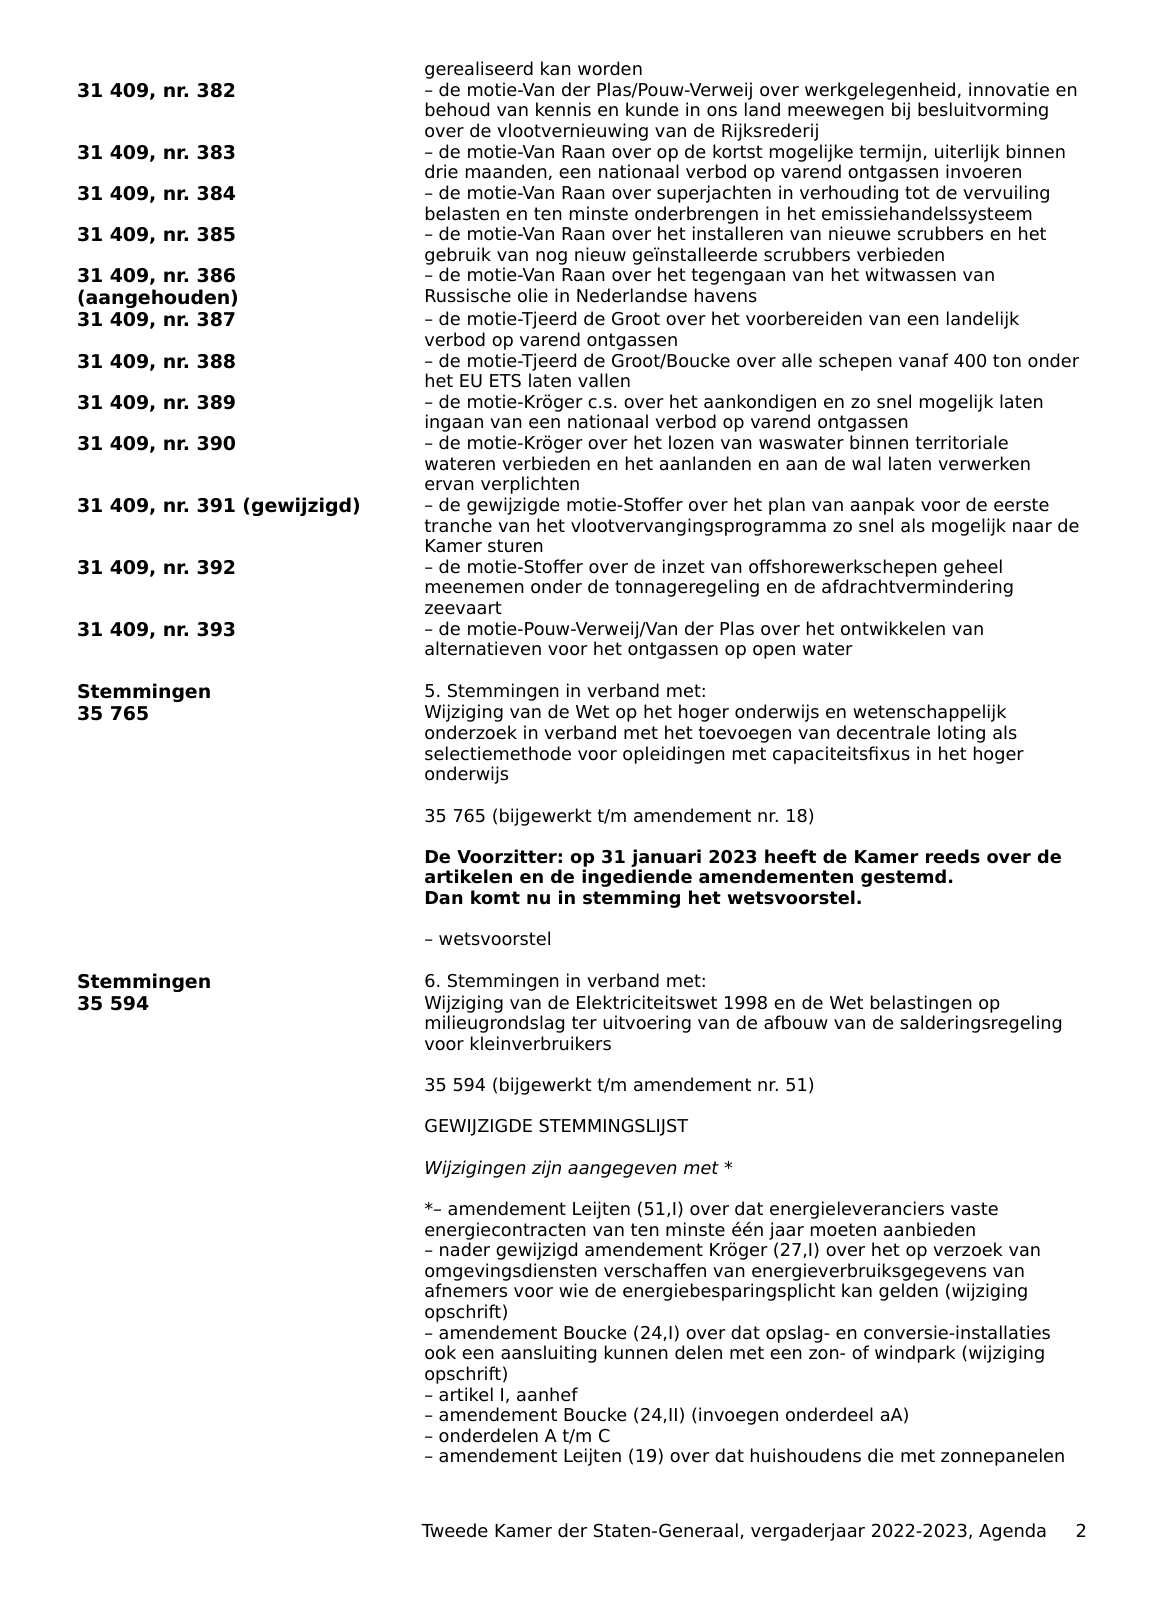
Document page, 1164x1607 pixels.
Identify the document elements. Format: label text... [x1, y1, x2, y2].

table_cell [401, 950, 418, 971]
table_cell Wijziging van de Wet op het hoger onderwijs en wetenschappelijk onderzoek in verband met het toevoegen van decentrale loting als selectiemethode voor opleidingen met capaciteitsfixus in het hoger onderwijs [418, 703, 1087, 785]
table_cell [77, 1385, 401, 1405]
table_cell [401, 183, 418, 224]
table_cell [401, 1446, 418, 1467]
table_cell [77, 1323, 401, 1384]
table_cell 6. Stemmingen in verband met: [418, 971, 1087, 993]
table_cell [401, 80, 418, 142]
table_cell [77, 1158, 401, 1178]
table_cell [401, 557, 418, 619]
table_cell GEWIJZIGDE STEMMINGSLIJST [418, 1116, 1087, 1137]
table_cell [77, 59, 401, 80]
table_cell gerealiseerd kan worden [418, 59, 1087, 80]
table_cell [401, 806, 418, 826]
table_cell [401, 433, 418, 495]
table_cell 31 409, nr. 388 [77, 351, 401, 392]
table_cell 35 594 (bijgewerkt t/m amendement nr. 51) [418, 1075, 1087, 1096]
table_cell [77, 1178, 401, 1199]
table_cell [401, 826, 418, 847]
table_cell 31 409, nr. 389 [77, 392, 401, 433]
table_cell 31 409, nr. 382 [77, 80, 401, 142]
table_cell – de motie-Van Raan over superjachten in verhouding tot de vervuiling belasten en ten minste onderbrengen in het emissiehandelssysteem [418, 183, 1087, 224]
table_cell [401, 265, 418, 309]
table_cell [401, 1178, 418, 1199]
table_cell [77, 785, 401, 806]
table_cell – de motie-Tjeerd de Groot over het voorbereiden van een landelijk verbod op varend ontgassen [418, 309, 1087, 351]
table_cell [77, 1426, 401, 1446]
table_cell [418, 785, 1087, 806]
table_cell [77, 1405, 401, 1426]
table_cell Dan komt nu in stemming het wetsvoorstel. [418, 888, 1087, 909]
table_cell 31 409, nr. 393 [77, 619, 401, 660]
table_cell [77, 1199, 401, 1240]
table_cell [77, 1055, 401, 1075]
table_cell [401, 1426, 418, 1446]
table_cell – de motie-Tjeerd de Groot/Boucke over alle schepen vanaf 400 ton onder het EU ETS laten vallen [418, 351, 1087, 392]
table_cell [77, 1446, 401, 1467]
table_cell – de motie-Van Raan over op de kortst mogelijke termijn, uiterlijk binnen drie maanden, een nationaal verbod op varend ontgassen invoeren [418, 142, 1087, 183]
table_cell [401, 309, 418, 351]
table_cell [418, 660, 1087, 681]
table_cell – de motie-Kröger c.s. over het aankondigen en zo snel mogelijk laten ingaan van een nationaal verbod op varend ontgassen [418, 392, 1087, 433]
table_cell [401, 929, 418, 950]
table_cell 5. Stemmingen in verband met: [418, 681, 1087, 702]
table_cell – de motie-Kröger over het lozen van waswater binnen territoriale wateren verbieden en het aanlanden en aan de wal laten verwerken ervan verplichten [418, 433, 1087, 495]
table_cell [401, 1075, 418, 1096]
table_cell [401, 681, 418, 702]
table_cell – artikel I, aanhef [418, 1385, 1087, 1405]
table_cell [77, 888, 401, 909]
table_cell [77, 1096, 401, 1116]
table_cell – amendement Leijten (19) over dat huishoudens die met zonnepanelen [418, 1446, 1087, 1467]
table_cell 31 409, nr. 392 [77, 557, 401, 619]
table_cell – amendement Boucke (24,II) (invoegen onderdeel aA) [418, 1405, 1087, 1426]
table_cell [401, 392, 418, 433]
table_cell De Voorzitter: op 31 januari 2023 heeft de Kamer reeds over de artikelen en de ingediende amendementen gestemd. [418, 847, 1087, 888]
table_cell 31 409, nr. 383 [77, 142, 401, 183]
table_cell Wijziging van de Elektriciteitswet 1998 en de Wet belastingen op milieugrondslag ter uitvoering van de afbouw van de salderingsregeling voor kleinverbruikers [418, 993, 1087, 1054]
table_cell Stemmingen [77, 681, 401, 702]
table_cell [401, 224, 418, 265]
table_cell 31 409, nr. 385 [77, 224, 401, 265]
table_cell [401, 142, 418, 183]
table_cell [401, 59, 418, 80]
table_cell [418, 1178, 1087, 1199]
table_cell [418, 1055, 1087, 1075]
table_cell [77, 1240, 401, 1323]
table_cell [401, 703, 418, 785]
table_cell [77, 806, 401, 826]
table_cell [77, 1116, 401, 1137]
table_cell 35 594 [77, 993, 401, 1054]
table_cell 31 409, nr. 391 (gewijzigd) [77, 495, 401, 557]
table_cell 35 765 [77, 703, 401, 785]
table_cell [77, 1137, 401, 1158]
table_cell [77, 847, 401, 888]
table_cell 31 409, nr. 384 [77, 183, 401, 224]
table_cell [401, 971, 418, 993]
table_cell [77, 1075, 401, 1096]
table_cell [401, 1405, 418, 1426]
table_cell [401, 1055, 418, 1075]
table_cell [401, 660, 418, 681]
table_cell [418, 1096, 1087, 1116]
table_cell [77, 909, 401, 929]
table_cell [401, 909, 418, 929]
table_cell 31 409, nr. 390 [77, 433, 401, 495]
table_cell [77, 660, 401, 681]
table_cell [401, 1096, 418, 1116]
table_cell Wijzigingen zijn aangegeven met * [418, 1158, 1087, 1178]
table_cell [77, 826, 401, 847]
table_cell [77, 929, 401, 950]
table_cell [401, 619, 418, 660]
table_cell – wetsvoorstel [418, 929, 1087, 950]
table_cell [401, 1199, 418, 1240]
table_cell – nader gewijzigd amendement Kröger (27,I) over het op verzoek van omgevingsdiensten verschaffen van energieverbruiksgegevens van afnemers voor wie de energiebesparingsplicht kan gelden (wijziging opschrift) [418, 1240, 1087, 1323]
table_cell – amendement Boucke (24,I) over dat opslag- en conversie-installaties ook een aansluiting kunnen delen met een zon- of windpark (wijziging opschrift) [418, 1323, 1087, 1384]
table_cell – de motie-Pouw-Verweij/Van der Plas over het ontwikkelen van alternatieven voor het ontgassen op open water [418, 619, 1087, 660]
table_cell [418, 909, 1087, 929]
table_cell – de motie-Van Raan over het installeren van nieuwe scrubbers en het gebruik van nog nieuw geïnstalleerde scrubbers verbieden [418, 224, 1087, 265]
table_cell 35 765 (bijgewerkt t/m amendement nr. 18) [418, 806, 1087, 826]
table_cell [77, 950, 401, 971]
table_cell [401, 847, 418, 888]
table_cell [401, 785, 418, 806]
table_cell [401, 888, 418, 909]
table_cell [401, 1323, 418, 1384]
table_cell [401, 495, 418, 557]
table_cell *– amendement Leijten (51,I) over dat energieleveranciers vaste energiecontracten van ten minste één jaar moeten aanbieden [418, 1199, 1087, 1240]
table_cell [401, 1116, 418, 1137]
table_cell [401, 993, 418, 1054]
table_cell 31 409, nr. 387 [77, 309, 401, 351]
table_cell – de motie-Van Raan over het tegengaan van het witwassen van Russische olie in Nederlandse havens [418, 265, 1087, 309]
table_cell [401, 351, 418, 392]
table_cell [401, 1385, 418, 1405]
table_cell Stemmingen [77, 971, 401, 993]
table_cell [401, 1240, 418, 1323]
table_cell [418, 826, 1087, 847]
table_cell [401, 1158, 418, 1178]
table_cell – de gewijzigde motie-Stoffer over het plan van aanpak voor de eerste tranche van het vlootvervangingsprogramma zo snel als mogelijk naar de Kamer sturen [418, 495, 1087, 557]
table_cell – onderdelen A t/m C [418, 1426, 1087, 1446]
table_cell – de motie-Stoffer over de inzet van offshorewerkschepen geheel meenemen onder de tonnageregeling en de afdrachtvermindering zeevaart [418, 557, 1087, 619]
table_cell [418, 1137, 1087, 1158]
table_cell [401, 1137, 418, 1158]
table_cell [418, 950, 1087, 971]
table_cell – de motie-Van der Plas/Pouw-Verweij over werkgelegenheid, innovatie en behoud van kennis en kunde in ons land meewegen bij besluitvorming over de vlootvernieuwing van de Rijksrederij [418, 80, 1087, 142]
table_cell 31 409, nr. 386 (aangehouden) [77, 265, 401, 309]
